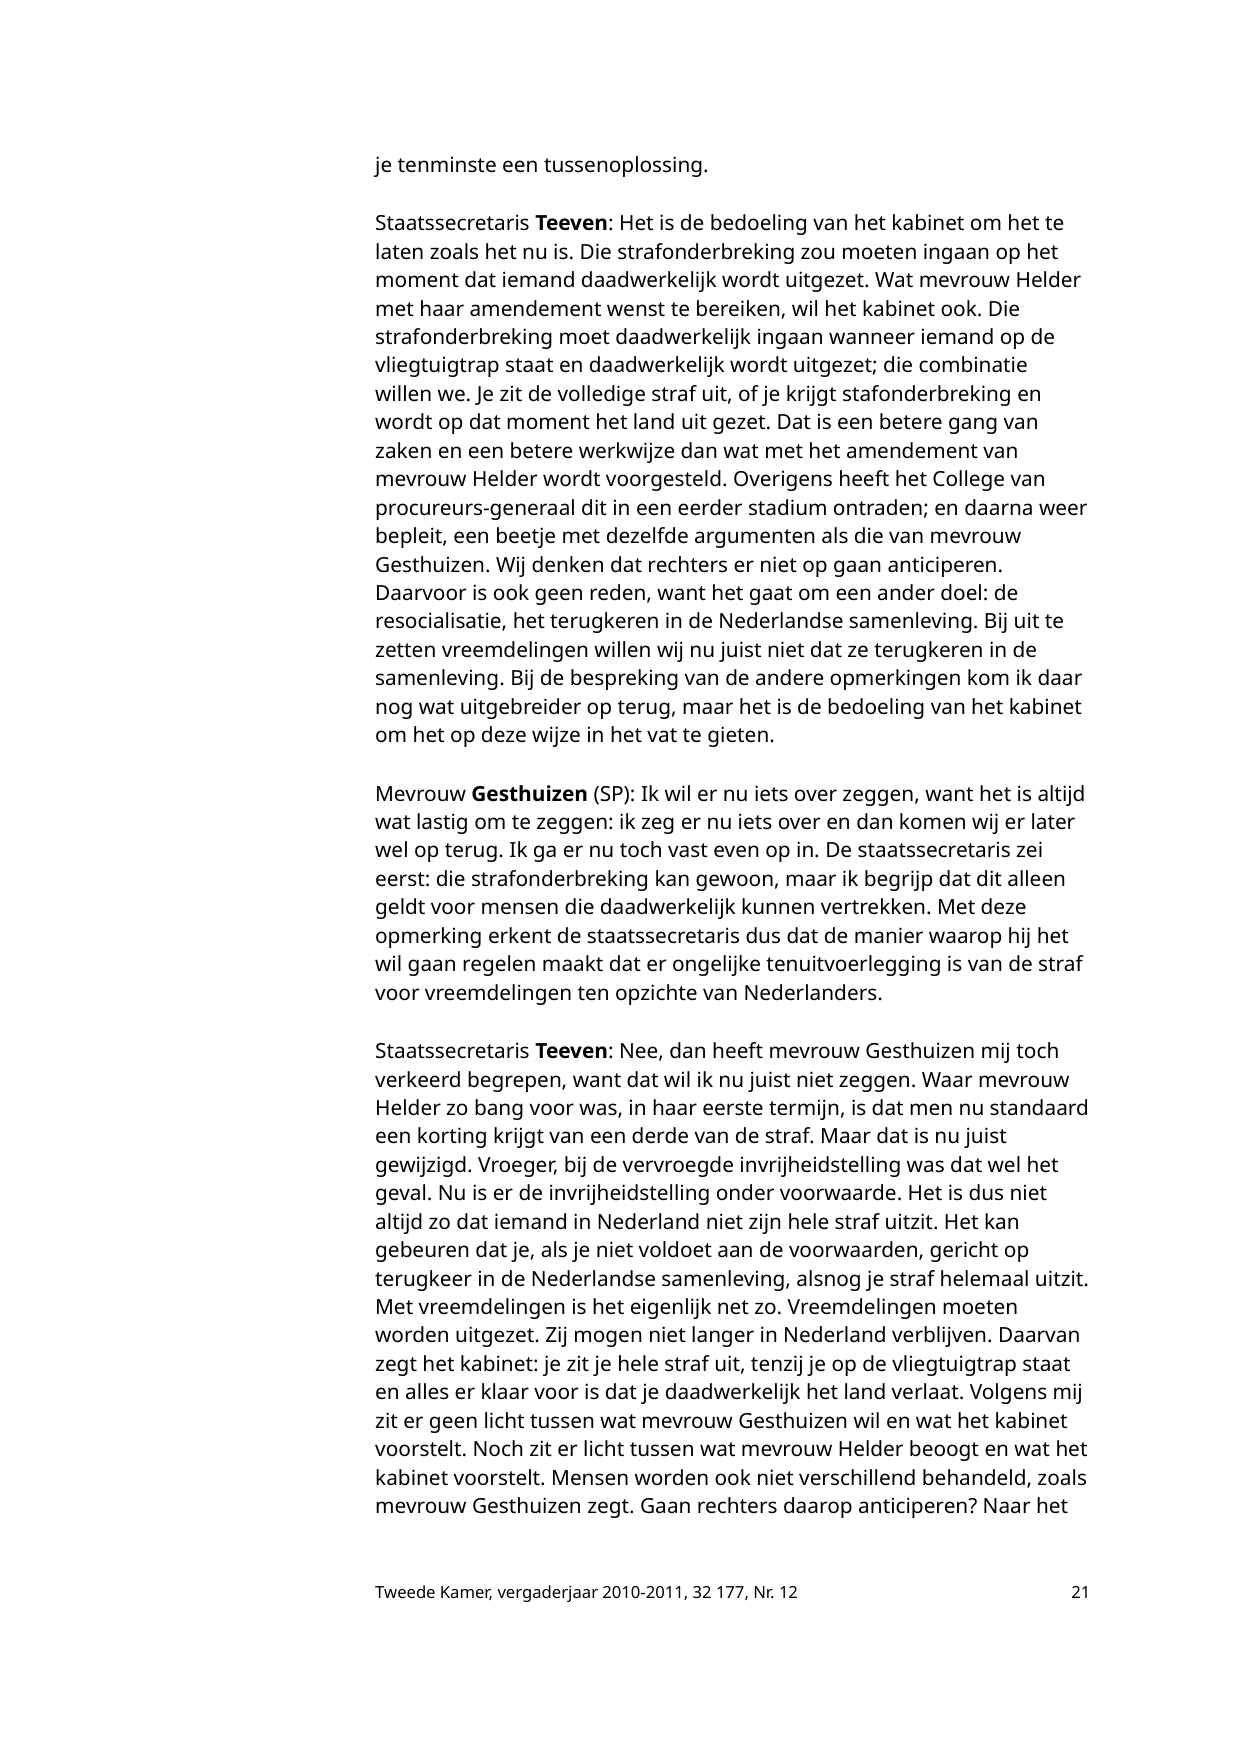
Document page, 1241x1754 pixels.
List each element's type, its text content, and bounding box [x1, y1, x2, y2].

text je tenminste een tussenoplossing. [375, 150, 1090, 178]
text Mevrouw Gesthuizen (SP): Ik wil er nu iets over zeggen, want het is altijd wat lastig om te zeggen: ik zeg er nu iets over en dan komen wij er later wel op terug. Ik ga er nu toch vast even op in. De staatssecretaris zei eerst: die strafonderbreking kan gewoon, maar ik begrijp dat dit alleen geldt voor mensen die daadwerkelijk kunnen vertrekken. Met deze opmerking erkent de staatssecretaris dus dat de manier waarop hij het wil gaan regelen maakt dat er ongelijke tenuitvoerlegging is van de straf voor vreemdelingen ten opzichte van Nederlanders. [375, 779, 1090, 1006]
text Staatssecretaris Teeven: Het is de bedoeling van het kabinet om het te laten zoals het nu is. Die strafonderbreking zou moeten ingaan op het moment dat iemand daadwerkelijk wordt uitgezet. Wat mevrouw Helder met haar amendement wenst te bereiken, wil het kabinet ook. Die strafonderbreking moet daadwerkelijk ingaan wanneer iemand op de vliegtuigtrap staat en daadwerkelijk wordt uitgezet; die combinatie willen we. Je zit de volledige straf uit, of je krijgt stafonderbreking en wordt op dat moment het land uit gezet. Dat is een betere gang van zaken en een betere werkwijze dan wat met het amendement van mevrouw Helder wordt voorgesteld. Overigens heeft het College van procureurs-generaal dit in een eerder stadium ontraden; en daarna weer bepleit, een beetje met dezelfde argumenten als die van mevrouw Gesthuizen. Wij denken dat rechters er niet op gaan anticiperen. Daarvoor is ook geen reden, want het gaat om een ander doel: de resocialisatie, het terugkeren in de Nederlandse samenleving. Bij uit te zetten vreemdelingen willen wij nu juist niet dat ze terugkeren in de samenleving. Bij de bespreking van de andere opmerkingen kom ik daar nog wat uitgebreider op terug, maar het is de bedoeling van het kabinet om het op deze wijze in het vat te gieten. [375, 208, 1090, 749]
text Staatssecretaris Teeven: Nee, dan heeft mevrouw Gesthuizen mij toch verkeerd begrepen, want dat wil ik nu juist niet zeggen. Waar mevrouw Helder zo bang voor was, in haar eerste termijn, is dat men nu standaard een korting krijgt van een derde van de straf. Maar dat is nu juist gewijzigd. Vroeger, bij de vervroegde invrijheidstelling was dat wel het geval. Nu is er de invrijheidstelling onder voorwaarde. Het is dus niet altijd zo dat iemand in Nederland niet zijn hele straf uitzit. Het kan gebeuren dat je, als je niet voldoet aan de voorwaarden, gericht op terugkeer in de Nederlandse samenleving, alsnog je straf helemaal uitzit. Met vreemdelingen is het eigenlijk net zo. Vreemdelingen moeten worden uitgezet. Zij mogen niet langer in Nederland verblijven. Daarvan zegt het kabinet: je zit je hele straf uit, tenzij je op de vliegtuigtrap staat en alles er klaar voor is dat je daadwerkelijk het land verlaat. Volgens mij zit er geen licht tussen wat mevrouw Gesthuizen wil en wat het kabinet voorstelt. Noch zit er licht tussen wat mevrouw Helder beoogt en wat het kabinet voorstelt. Mensen worden ook niet verschillend behandeld, zoals mevrouw Gesthuizen zegt. Gaan rechters daarop anticiperen? Naar het [375, 1036, 1090, 1520]
